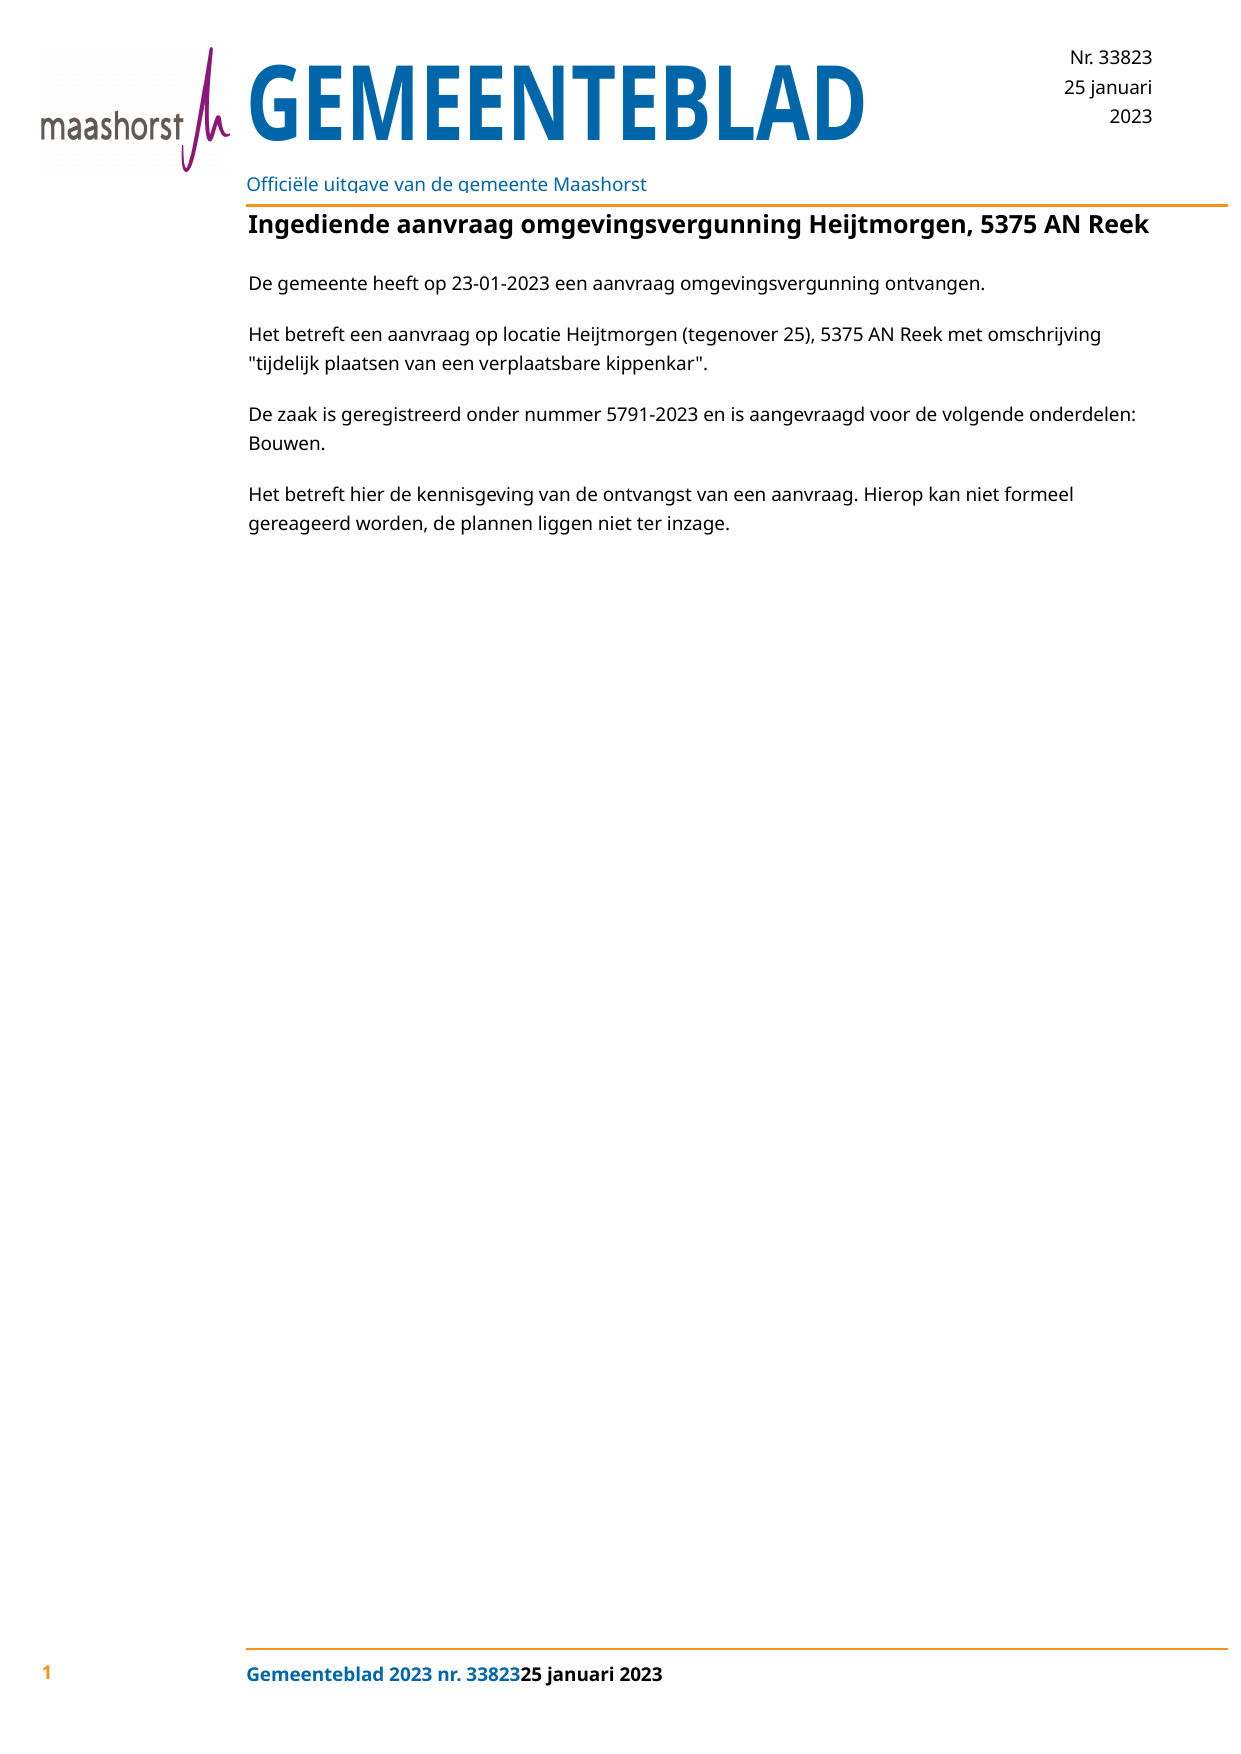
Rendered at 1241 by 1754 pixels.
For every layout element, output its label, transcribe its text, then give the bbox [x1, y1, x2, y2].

text Ingediende aanvraag omgevingsvergunning Heijtmorgen, 5375 AN Reek [248, 207, 1152, 241]
text Het betreft hier de kennisgeving van de ontvangst van een aanvraag. Hierop kan niet formeel gereageerd worden, de plannen liggen niet ter inzage. [248, 481, 1152, 536]
text De zaak is geregistreerd onder nummer 5791-2023 en is aangevraagd voor de volgende onderdelen: Bouwen. [248, 401, 1152, 456]
text Het betreft een aanvraag op locatie Heijtmorgen (tegenover 25), 5375 AN Reek met omschrijving "tijdelijk plaatsen van een verplaatsbare kippenkar". [248, 321, 1152, 376]
text De gemeente heeft op 23-01-2023 een aanvraag omgevingsvergunning ontvangen. [248, 270, 1152, 296]
picture [41, 47, 231, 172]
